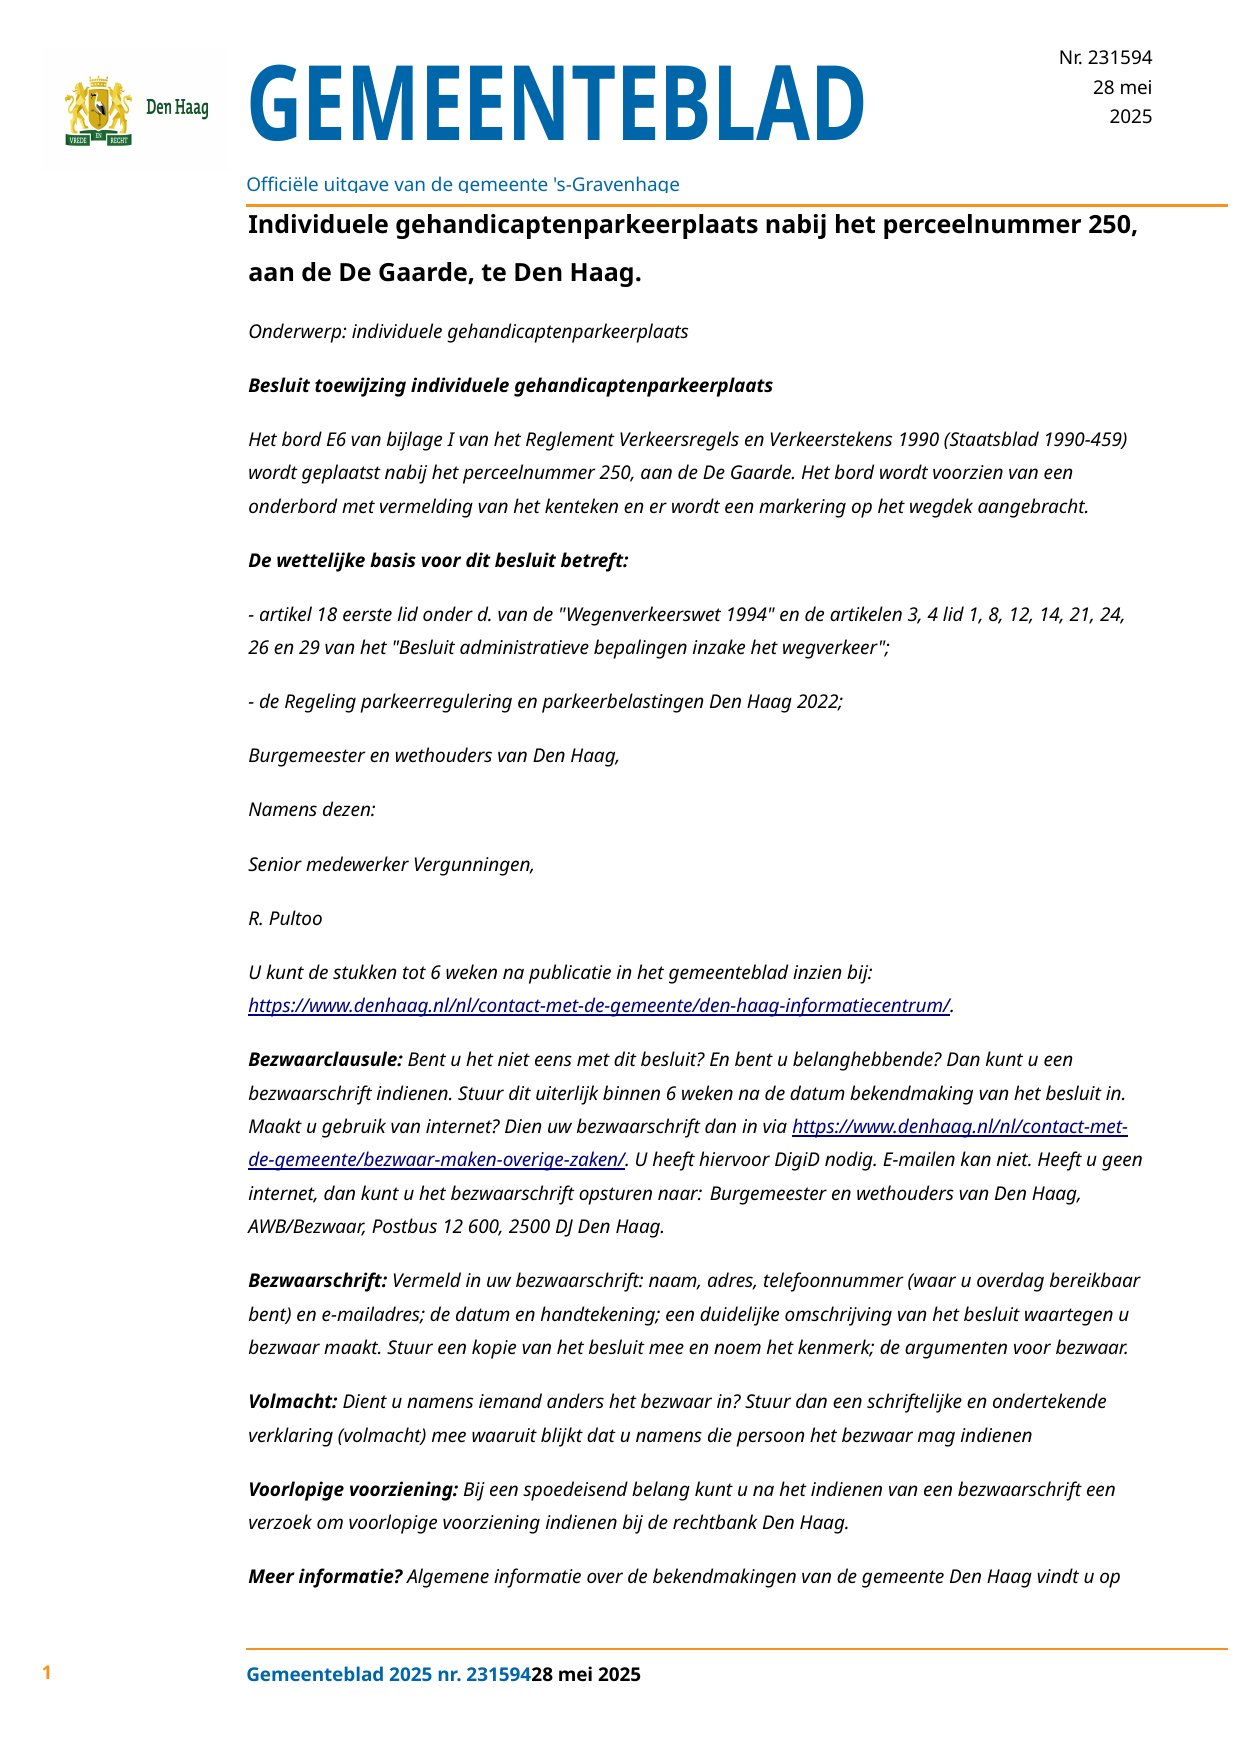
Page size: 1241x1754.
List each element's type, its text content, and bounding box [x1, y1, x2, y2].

text - artikel 18 eerste lid onder d. van de "Wegenverkeerswet 1994" en de artikelen 3, 4 lid 1, 8, 12, 14, 21, 24, 26 en 29 van het "Besluit administratieve bepalingen inzake het wegverkeer"; [248, 601, 1152, 660]
text U kunt de stukken tot 6 weken na publicatie in het gemeenteblad inzien bij: https://www.denhaag.nl/nl/contact-met-de-gemeente/den-haag-informatiecentrum/. [248, 959, 1152, 1018]
text Het bord E6 van bijlage I van het Reglement Verkeersregels en Verkeerstekens 1990 (Staatsblad 1990-459) wordt geplaatst nabij het perceelnummer 250, aan de De Gaarde. Het bord wordt voorzien van een onderbord met vermelding van het kenteken en er wordt een markering op het wegdek aangebracht. [248, 426, 1152, 519]
text Onderwerp: individuele gehandicaptenparkeerplaats [248, 318, 1152, 344]
text R. Pultoo [248, 905, 1152, 931]
text Individuele gehandicaptenparkeerplaats nabij het perceelnummer 250, aan de De Gaarde, te Den Haag. [248, 207, 1152, 288]
text Meer informatie? Algemene informatie over de bekendmakingen van de gemeente Den Haag vindt u op [248, 1563, 1152, 1589]
text Besluit toewijzing individuele gehandicaptenparkeerplaats [248, 372, 1152, 398]
picture [41, 47, 231, 172]
text Namens dezen: [248, 797, 1152, 822]
text - de Regeling parkeerregulering en parkeerbelastingen Den Haag 2022; [248, 688, 1152, 714]
text Voorlopige voorziening: Bij een spoedeisend belang kunt u na het indienen van een bezwaarschrift een verzoek om voorlopige voorziening indienen bij de rechtbank Den Haag. [248, 1476, 1152, 1535]
text De wettelijke basis voor dit besluit betreft: [248, 547, 1152, 573]
text Senior medewerker Vergunningen, [248, 851, 1152, 876]
text Volmacht: Dient u namens iemand anders het bezwaar in? Stuur dan een schriftelijke en ondertekende verklaring (volmacht) mee waaruit blijkt dat u namens die persoon het bezwaar mag indienen [248, 1388, 1152, 1448]
text Bezwaarschrift: Vermeld in uw bezwaarschrift: naam, adres, telefoonnummer (waar u overdag bereikbaar bent) en e-mailadres; de datum en handtekening; een duidelijke omschrijving van het besluit waartegen u bezwaar maakt. Stuur een kopie van het besluit mee en noem het kenmerk; de argumenten voor bezwaar. [248, 1268, 1152, 1360]
text Bezwaarclausule: Bent u het niet eens met dit besluit? En bent u belanghebbende? Dan kunt u een bezwaarschrift indienen. Stuur dit uiterlijk binnen 6 weken na de datum bekendmaking van het besluit in. Maakt u gebruik van internet? Dien uw bezwaarschrift dan in via https://www.denhaag.nl/nl/contact-met-de-gemeente/bezwaar-maken-overige-zaken/. U heeft hiervoor DigiD nodig. E-mailen kan niet. Heeft u geen internet, dan kunt u het bezwaarschrift opsturen naar: Burgemeester en wethouders van Den Haag, AWB/Bezwaar, Postbus 12 600, 2500 DJ Den Haag. [248, 1046, 1152, 1239]
text Burgemeester en wethouders van Den Haag, [248, 743, 1152, 768]
